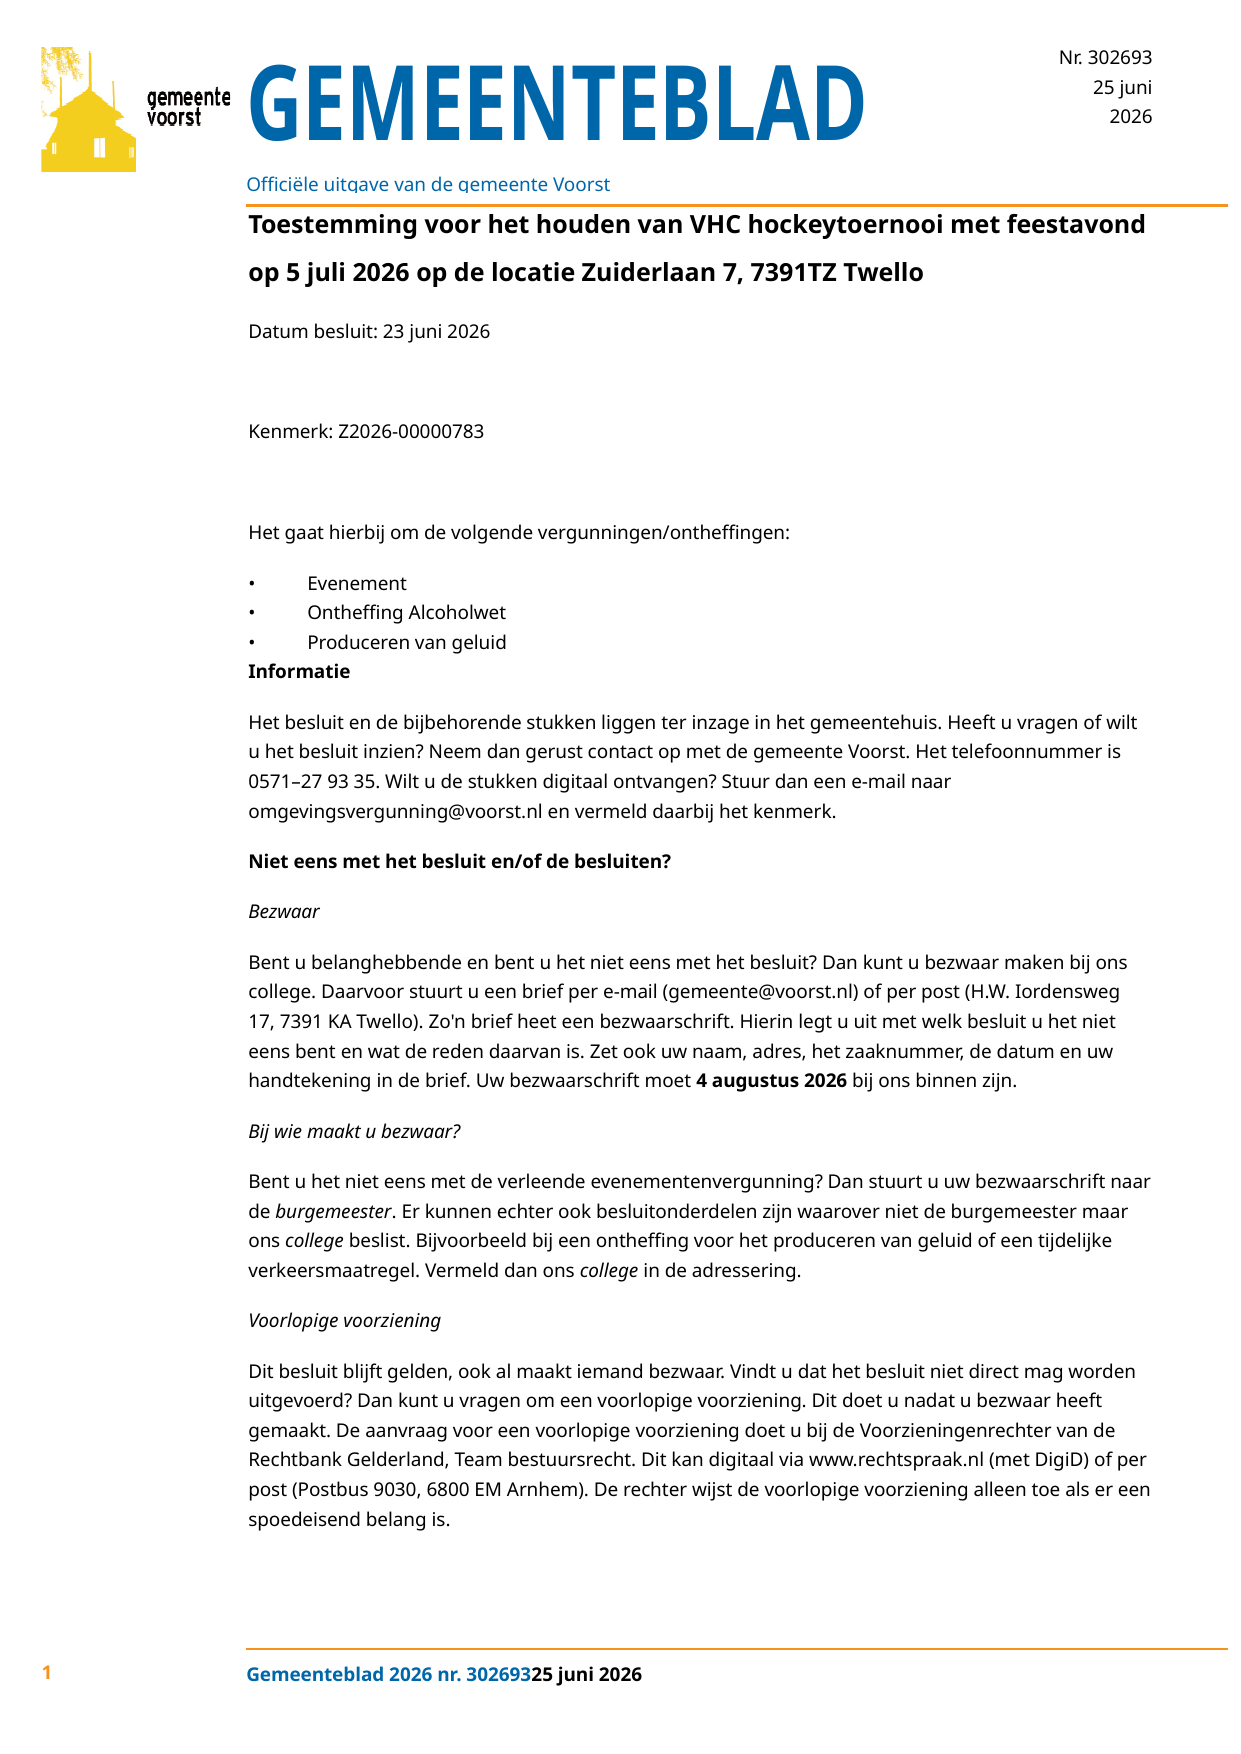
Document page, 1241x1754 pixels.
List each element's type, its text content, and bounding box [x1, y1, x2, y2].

list Ontheffing Alcoholwet [248, 599, 1152, 625]
text Toestemming voor het houden van VHC hockeytoernooi met feestavond op 5 juli 2026 op de locatie Zuiderlaan 7, 7391TZ Twello [248, 207, 1152, 288]
text Het besluit en de bijbehorende stukken liggen ter inzage in het gemeentehuis. Heeft u vragen of wilt u het besluit inzien? Neem dan gerust contact op met de gemeente Voorst. Het telefoonnummer is 0571–27 93 35. Wilt u de stukken digitaal ontvangen? Stuur dan een e-mail naar omgevingsvergunning@voorst.nl en vermeld daarbij het kenmerk. [248, 709, 1152, 824]
text Bij wie maakt u bezwaar? [248, 1118, 1152, 1144]
text Kenmerk: Z2026-00000783 [248, 419, 1152, 444]
text Dit besluit blijft gelden, ook al maakt iemand bezwaar. Vindt u dat het besluit niet direct mag worden uitgevoerd? Dan kunt u vragen om een voorlopige voorziening. Dit doet u nadat u bezwaar heeft gemaakt. De aanvraag voor een voorlopige voorziening doet u bij de Voorzieningenrechter van de Rechtbank Gelderland, Team bestuursrecht. Dit kan digitaal via www.rechtspraak.nl (met DigiD) of per post (Postbus 9030, 6800 EM Arnhem). De rechter wijst de voorlopige voorziening alleen toe als er een spoedeisend belang is. [248, 1358, 1152, 1532]
text Niet eens met het besluit en/of de besluiten? [248, 848, 1152, 874]
list Produceren van geluid [248, 629, 1152, 655]
text Het gaat hierbij om de volgende vergunningen/ontheffingen: [248, 519, 1152, 545]
text Bent u het niet eens met de verleende evenementenvergunning? Dan stuurt u uw bezwaarschrift naar de burgemeester. Er kunnen echter ook besluitonderdelen zijn waarover niet de burgemeester maar ons college beslist. Bijvoorbeeld bij een ontheffing voor het produceren van geluid of een tijdelijke verkeersmaatregel. Vermeld dan ons college in de adressering. [248, 1168, 1152, 1283]
text Informatie [248, 659, 1152, 684]
text Bent u belanghebbende en bent u het niet eens met het besluit? Dan kunt u bezwaar maken bij ons college. Daarvoor stuurt u een brief per e-mail (gemeente@voorst.nl) of per post (H.W. Iordensweg 17, 7391 KA Twello). Zo'n brief heet een bezwaarschrift. Hierin legt u uit met welk besluit u het niet eens bent en wat de reden daarvan is. Zet ook uw naam, adres, het zaaknummer, de datum en uw handtekening in de brief. Uw bezwaarschrift moet 4 augustus 2026 bij ons binnen zijn. [248, 949, 1152, 1093]
text Voorlopige voorziening [248, 1307, 1152, 1333]
text Datum besluit: 23 juni 2026 [248, 318, 1152, 344]
picture [41, 47, 231, 172]
list Evenement [248, 570, 1152, 596]
text Bezwaar [248, 899, 1152, 924]
